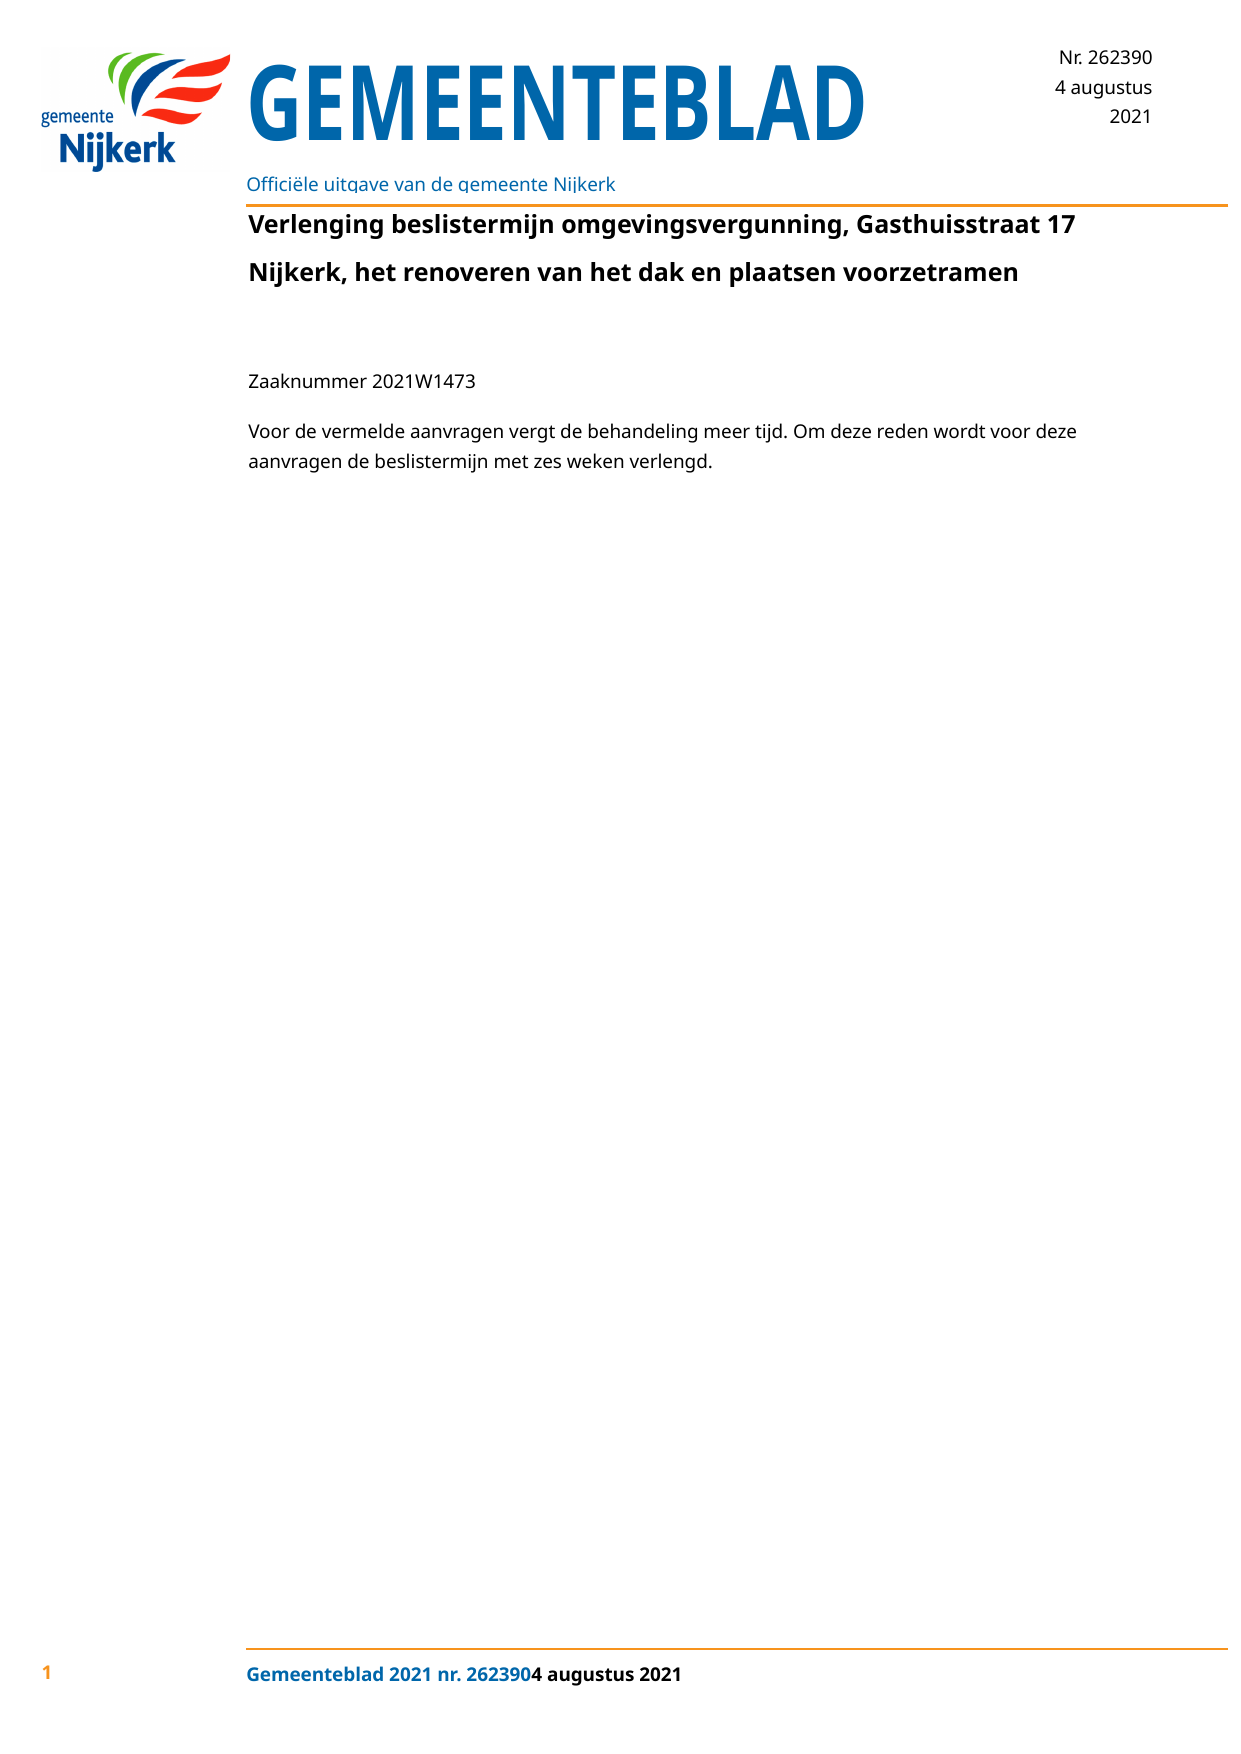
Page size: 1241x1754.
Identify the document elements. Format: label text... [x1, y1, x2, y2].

text Verlenging beslistermijn omgevingsvergunning, Gasthuisstraat 17 Nijkerk, het renoveren van het dak en plaatsen voorzetramen [248, 207, 1152, 288]
picture [41, 47, 231, 172]
text Zaaknummer 2021W1473 [248, 368, 1152, 394]
text Voor de vermelde aanvragen vergt de behandeling meer tijd. Om deze reden wordt voor deze aanvragen de beslistermijn met zes weken verlengd. [248, 419, 1152, 474]
